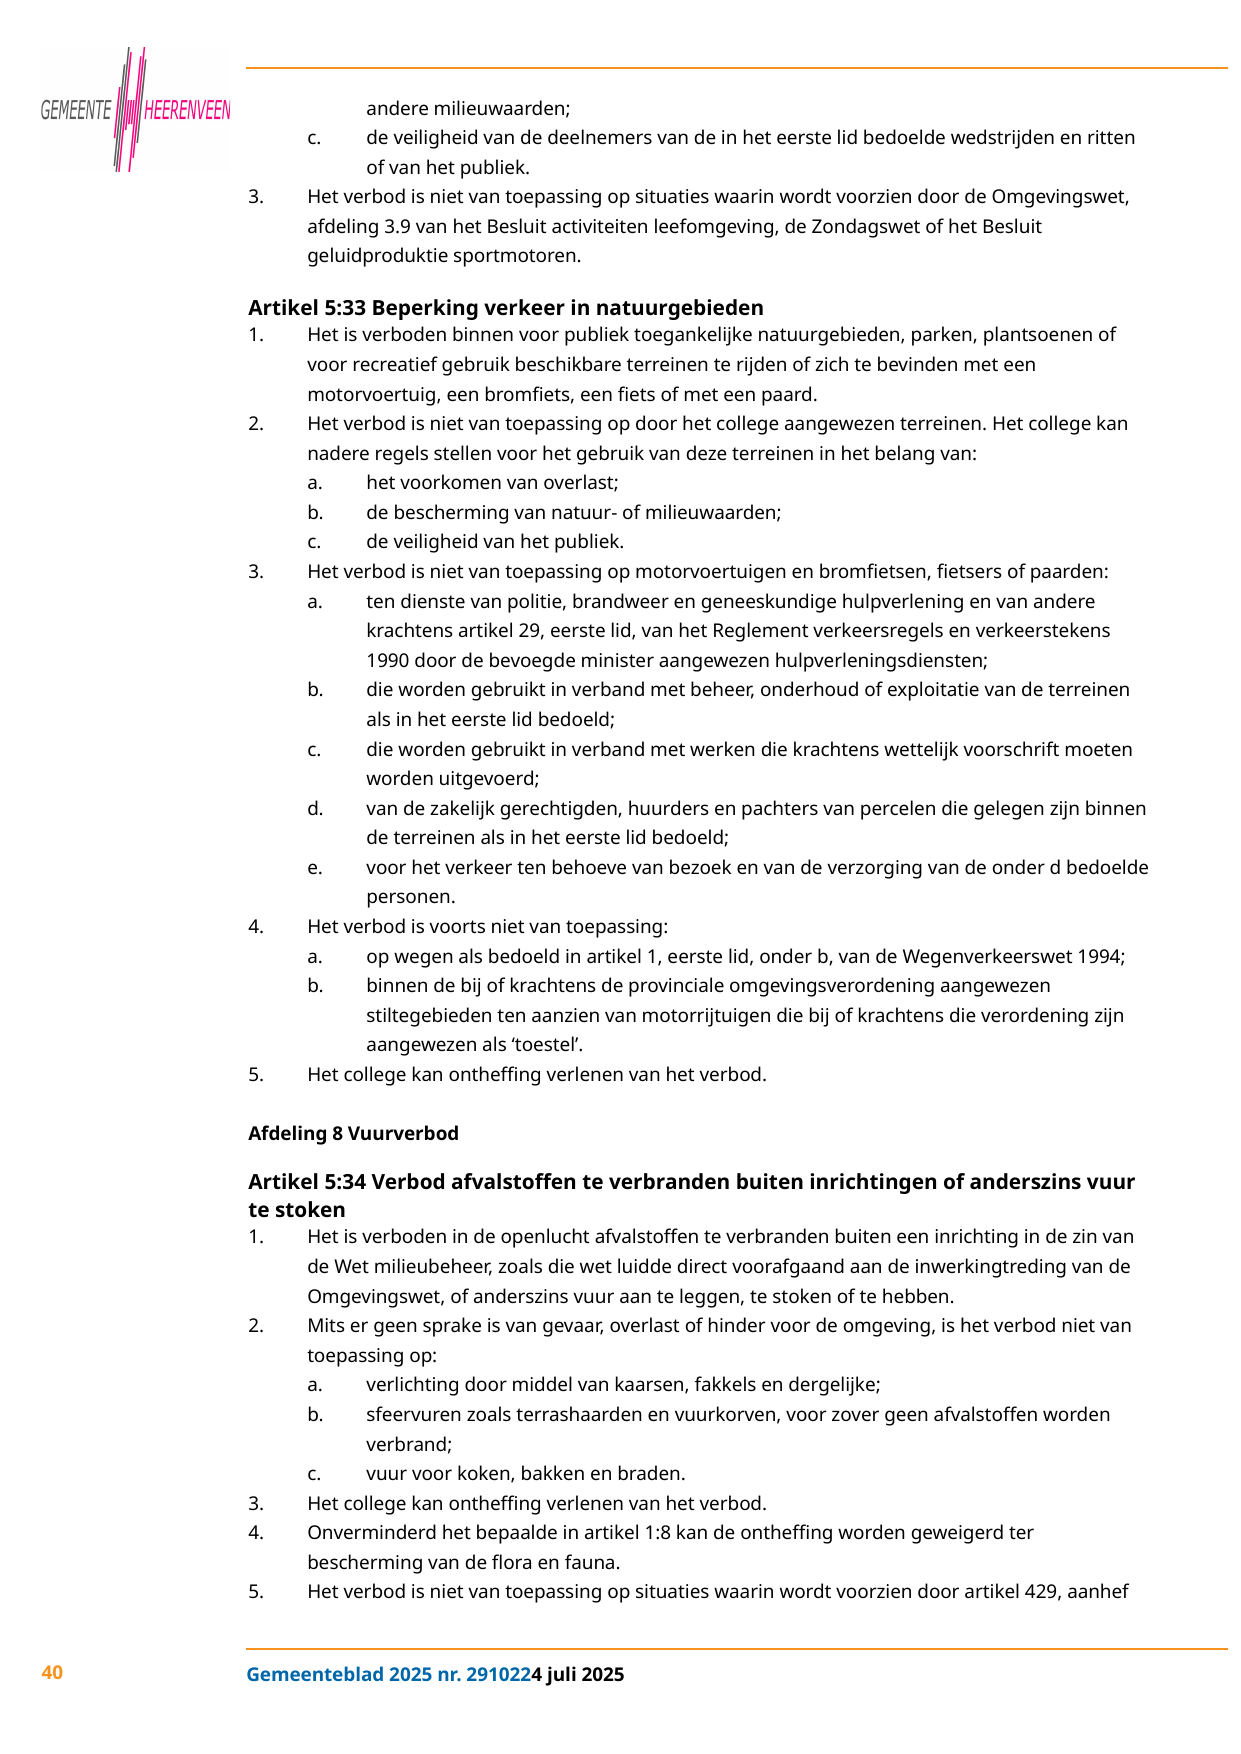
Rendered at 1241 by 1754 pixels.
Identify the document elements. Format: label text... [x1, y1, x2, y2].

list Het college kan ontheffing verlenen van het verbod. [248, 1061, 1152, 1087]
list van de zakelijk gerechtigden, huurders en pachters van percelen die gelegen zijn binnen de terreinen als in het eerste lid bedoeld; [307, 795, 1152, 850]
text Afdeling 8 Vuurverbod [248, 1120, 1152, 1146]
list Het is verboden in de openlucht afvalstoffen te verbranden buiten een inrichting in de zin van de Wet milieubeheer, zoals die wet luidde direct voorafgaand aan de inwerkingtreding van de Omgevingswet, of anderszins vuur aan te leggen, te stoken of te hebben. [248, 1224, 1152, 1309]
list Het verbod is niet van toepassing op door het college aangewezen terreinen. Het college kan nadere regels stellen voor het gebruik van deze terreinen in het belang van: [248, 410, 1152, 466]
list op wegen als bedoeld in artikel 1, eerste lid, onder b, van de Wegenverkeerswet 1994; [307, 943, 1152, 968]
list Het is verboden binnen voor publiek toegankelijke natuurgebieden, parken, plantsoenen of voor recreatief gebruik beschikbare terreinen te rijden of zich te bevinden met een motorvoertuig, een bromfiets, een fiets of met een paard. [248, 322, 1152, 406]
list Het college kan ontheffing verlenen van het verbod. [248, 1490, 1152, 1516]
list Mits er geen sprake is van gevaar, overlast of hinder voor de omgeving, is het verbod niet van toepassing op: [248, 1312, 1152, 1368]
list voor het verkeer ten behoeve van bezoek en van de verzorging van de onder d bedoelde personen. [307, 854, 1152, 909]
list Onverminderd het bepaalde in artikel 1:8 kan de ontheffing worden geweigerd ter bescherming van de flora en fauna. [248, 1519, 1152, 1575]
text Artikel 5:34 Verbod afvalstoffen te verbranden buiten inrichtingen of anderszins vuur te stoken [248, 1167, 1152, 1224]
list Het verbod is niet van toepassing op situaties waarin wordt voorzien door de Omgevingswet, afdeling 3.9 van het Besluit activiteiten leefomgeving, de Zondagswet of het Besluit geluidproduktie sportmotoren. [248, 183, 1152, 268]
list sfeervuren zoals terrashaarden en vuurkorven, voor zover geen afvalstoffen worden verbrand; [307, 1401, 1152, 1457]
list Het verbod is voorts niet van toepassing: [248, 913, 1152, 939]
list Het verbod is niet van toepassing op situaties waarin wordt voorzien door artikel 429, aanhef [248, 1579, 1152, 1604]
list verlichting door middel van kaarsen, fakkels en dergelijke; [307, 1372, 1152, 1397]
list het voorkomen van overlast; [307, 469, 1152, 495]
list die worden gebruikt in verband met beheer, onderhoud of exploitatie van de terreinen als in het eerste lid bedoeld; [307, 677, 1152, 732]
list vuur voor koken, bakken en braden. [307, 1460, 1152, 1486]
list binnen de bij of krachtens de provinciale omgevingsverordening aangewezen stiltegebieden ten aanzien van motorrijtuigen die bij of krachtens die verordening zijn aangewezen als ‘toestel’. [307, 972, 1152, 1057]
list de bescherming van natuur- of milieuwaarden; [307, 499, 1152, 525]
list de veiligheid van de deelnemers van de in het eerste lid bedoelde wedstrijden en ritten of van het publiek. [307, 124, 1152, 180]
list andere milieuwaarden; [307, 95, 1152, 121]
list Het verbod is niet van toepassing op motorvoertuigen en bromfietsen, fietsers of paarden: [248, 558, 1152, 584]
picture [41, 47, 231, 172]
list ten dienste van politie, brandweer en geneeskundige hulpverlening en van andere krachtens artikel 29, eerste lid, van het Reglement verkeersregels en verkeerstekens 1990 door de bevoegde minister aangewezen hulpverleningsdiensten; [307, 588, 1152, 673]
list die worden gebruikt in verband met werken die krachtens wettelijk voorschrift moeten worden uitgevoerd; [307, 736, 1152, 791]
list de veiligheid van het publiek. [307, 529, 1152, 554]
text Artikel 5:33 Beperking verkeer in natuurgebieden [248, 293, 1152, 322]
